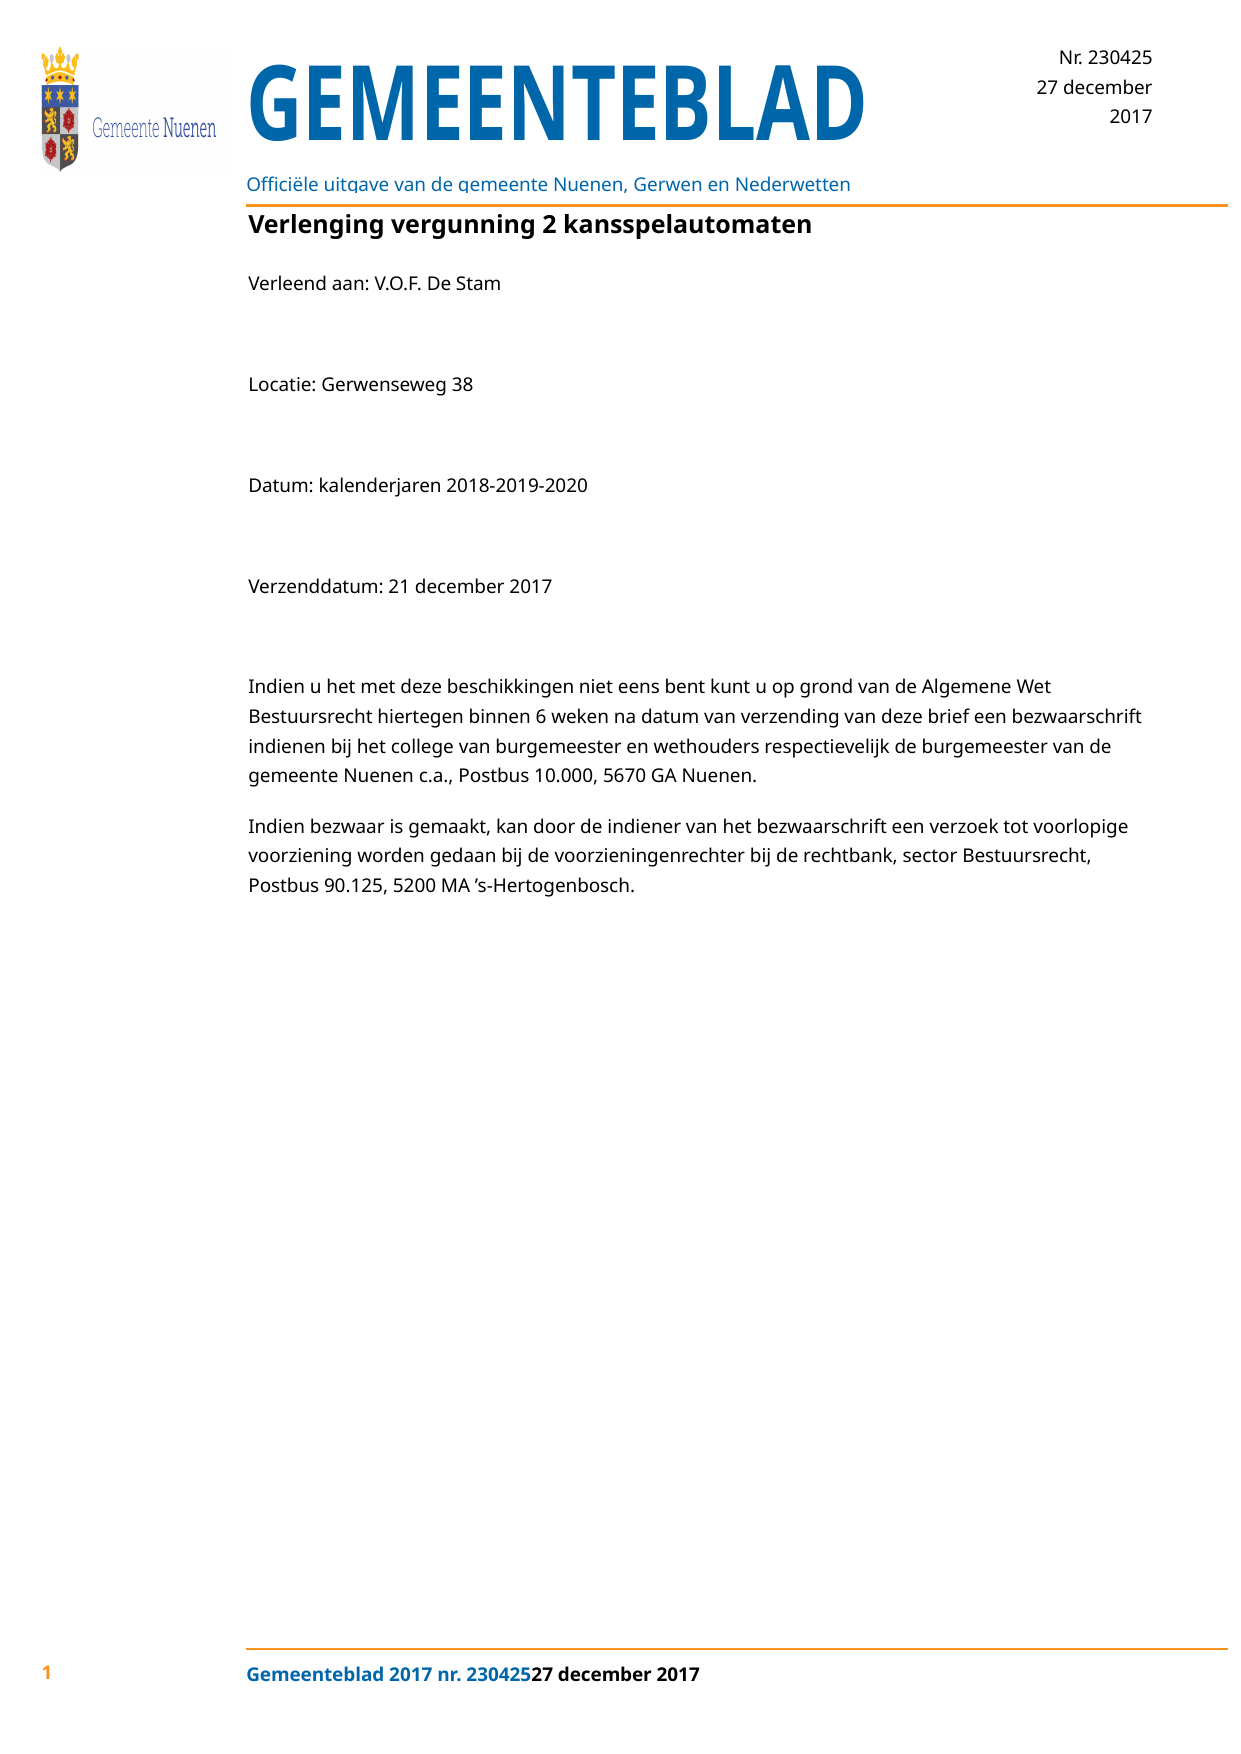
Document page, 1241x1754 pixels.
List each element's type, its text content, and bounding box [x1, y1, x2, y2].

text Indien bezwaar is gemaakt, kan door de indiener van het bezwaarschrift een verzoek tot voorlopige voorziening worden gedaan bij de voorzieningenrechter bij de rechtbank, sector Bestuursrecht, Postbus 90.125, 5200 MA ’s-Hertogenbosch. [248, 813, 1152, 898]
text Verlenging vergunning 2 kansspelautomaten [248, 207, 1152, 241]
text Datum: kalenderjaren 2018-2019-2020 [248, 472, 1152, 498]
text Verzenddatum: 21 december 2017 [248, 573, 1152, 598]
text Verleend aan: V.O.F. De Stam [248, 270, 1152, 296]
text Locatie: Gerwenseweg 38 [248, 371, 1152, 397]
text Indien u het met deze beschikkingen niet eens bent kunt u op grond van de Algemene Wet Bestuursrecht hiertegen binnen 6 weken na datum van verzending van deze brief een bezwaarschrift indienen bij het college van burgemeester en wethouders respectievelijk de burgemeester van de gemeente Nuenen c.a., Postbus 10.000, 5670 GA Nuenen. [248, 674, 1152, 788]
picture [41, 47, 231, 172]
